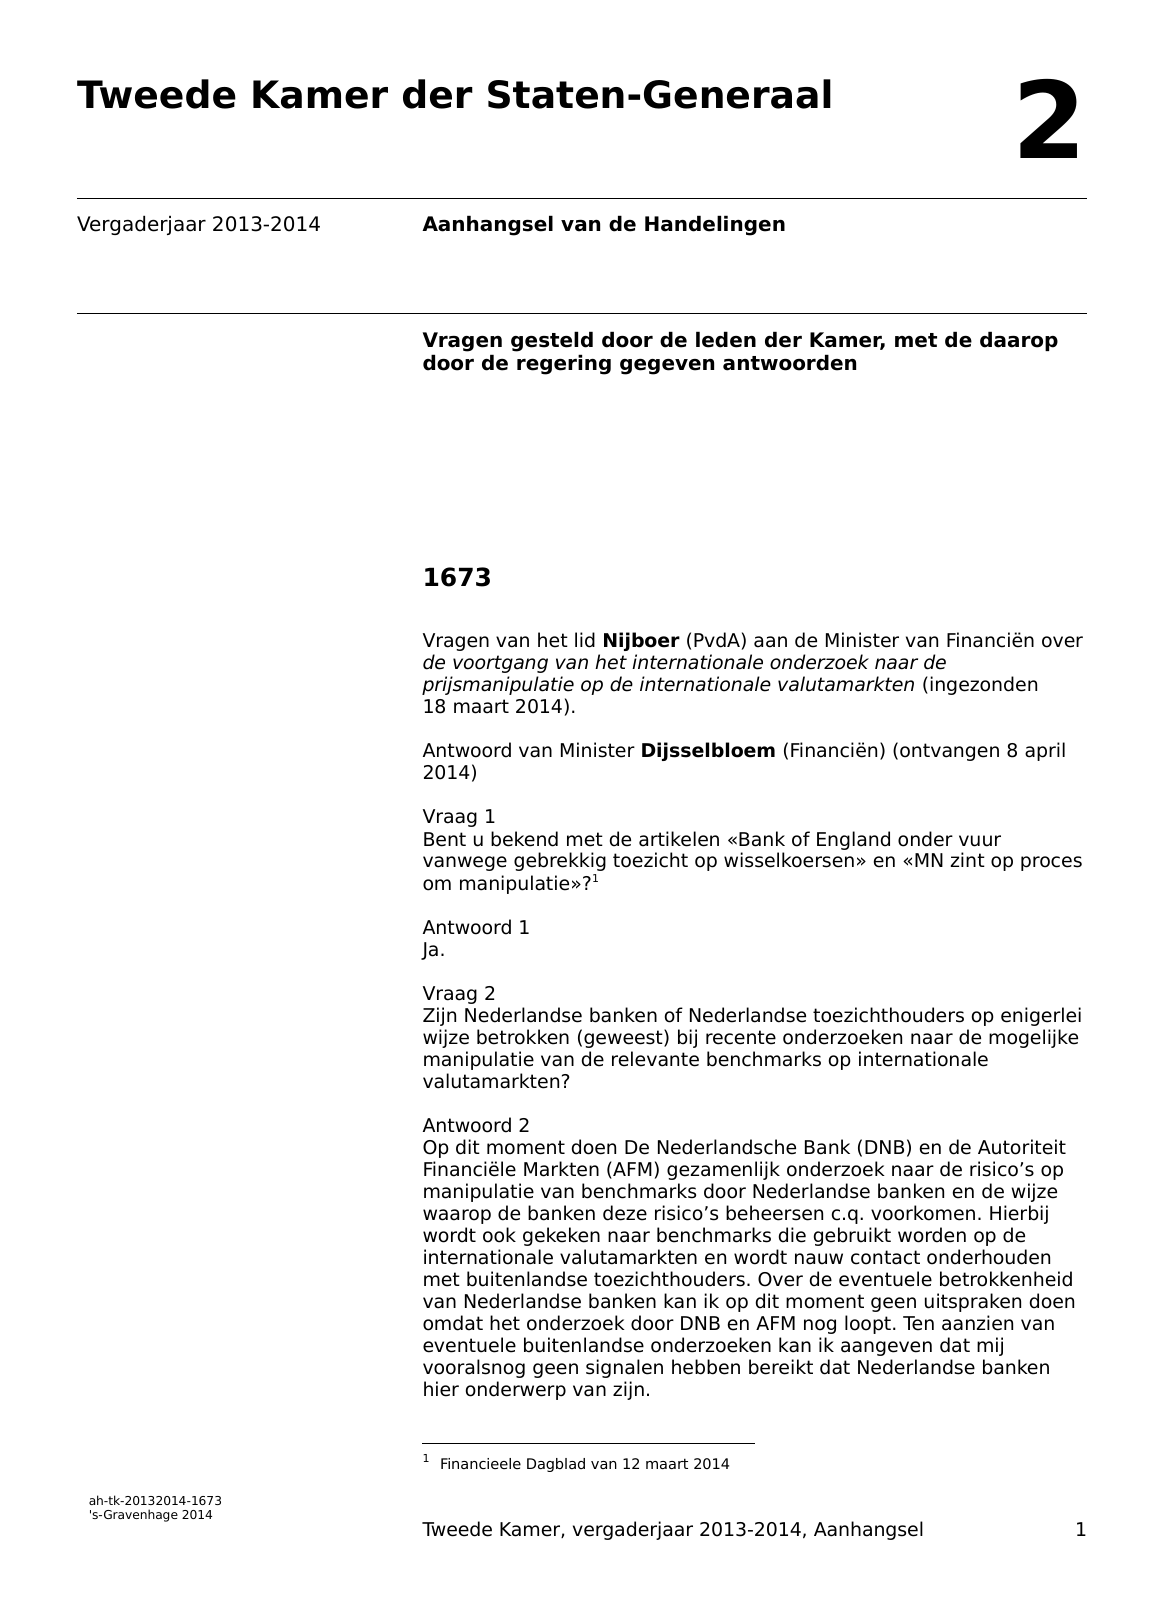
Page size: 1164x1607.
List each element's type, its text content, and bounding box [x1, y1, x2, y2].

text Ja. [422, 938, 1087, 961]
text ah-tk-20132014-1673 [88, 1494, 323, 1508]
text Bent u bekend met de artikelen «Bank of England onder vuur vanwege gebrekkig toezicht op wisselkoersen» en «MN zint op proces om manipulatie»? [422, 828, 1087, 894]
text 1673 [422, 563, 1087, 592]
text Antwoord 2 [422, 1115, 1087, 1137]
text Vraag 2 [422, 983, 1087, 1005]
table_header Tweede Kamer der Staten-Generaal [77, 59, 886, 198]
text Zijn Nederlandse banken of Nederlandse toezichthouders op enigerlei wijze betrokken (geweest) bij recente onderzoeken naar de mogelijke manipulatie van de relevante benchmarks op internationale valutamarkten? [422, 1005, 1087, 1093]
text Antwoord 1 [422, 917, 1087, 938]
table_cell [77, 314, 422, 375]
text 's-Gravenhage 2014 [88, 1508, 323, 1522]
table_cell Vragen gesteld door de leden der Kamer, met de daarop door de regering gegeven antwoorden [422, 314, 1087, 375]
table_cell Vergaderjaar 2013-2014 [77, 199, 422, 313]
text Vraag 1 [422, 806, 1087, 828]
table_header 2 [886, 59, 1087, 198]
text Op dit moment doen De Nederlandsche Bank (DNB) en de Autoriteit Financiële Markten (AFM) gezamenlijk onderzoek naar de risico’s op manipulatie van benchmarks door Nederlandse banken en de wijze waarop de banken deze risico’s beheersen c.q. voorkomen. Hierbij wordt ook gekeken naar benchmarks die gebruikt worden op de internationale valutamarkten en wordt nauw contact onderhouden met buitenlandse toezichthouders. Over de eventuele betrokkenheid van Nederlandse banken kan ik op dit moment geen uitspraken doen omdat het onderzoek door DNB en AFM nog loopt. Ten aanzien van eventuele buitenlandse onderzoeken kan ik aangeven dat mij vooralsnog geen signalen hebben bereikt dat Nederlandse banken hier onderwerp van zijn. [422, 1137, 1087, 1401]
text Financieele Dagblad van 12 maart 2014 [422, 1452, 1087, 1474]
text Antwoord van Minister Dijsselbloem (Financiën) (ontvangen 8 april 2014) [422, 740, 1087, 784]
text Vragen van het lid Nijboer (PvdA) aan de Minister van Financiën over de voortgang van het internationale onderzoek naar de prijsmanipulatie op de internationale valutamarkten (ingezonden 18 maart 2014). [422, 630, 1087, 718]
table_cell Aanhangsel van de Handelingen [422, 199, 1087, 313]
